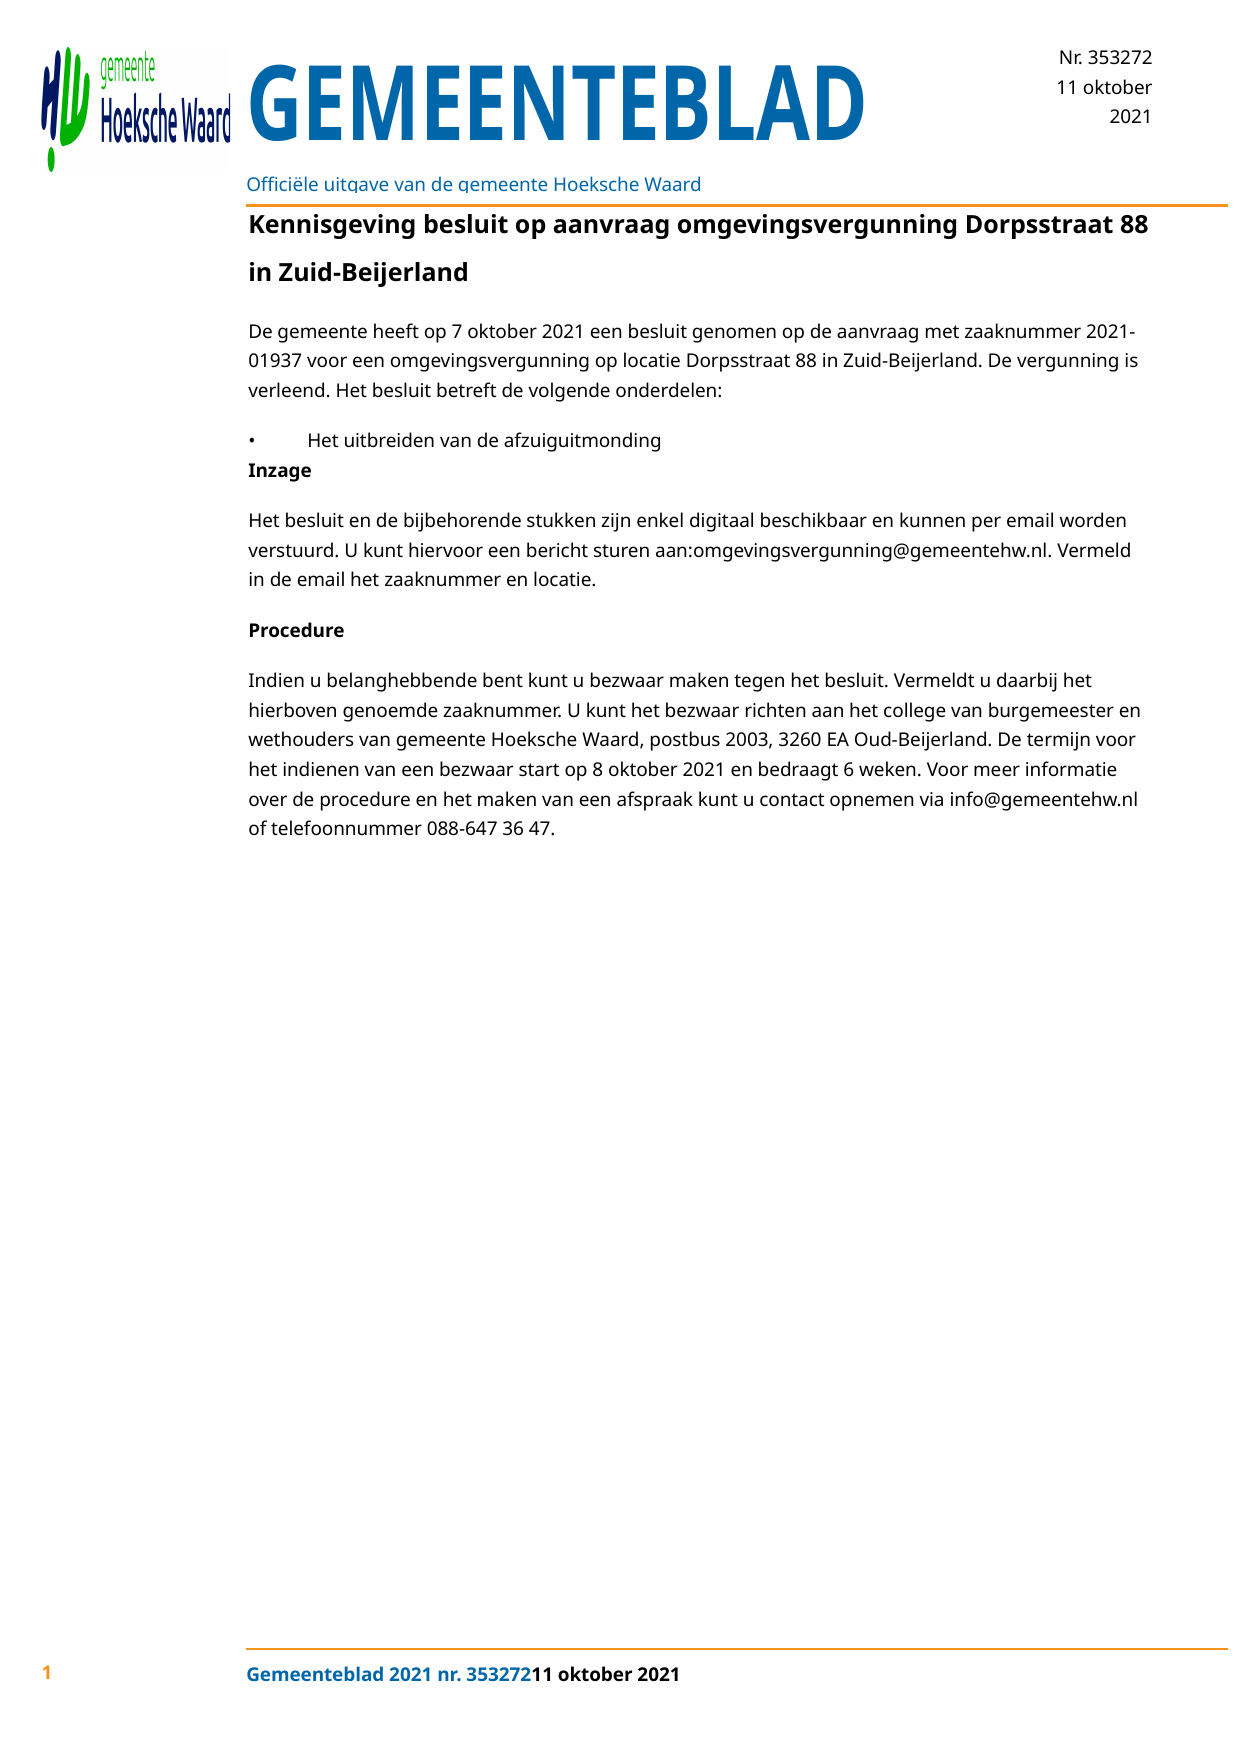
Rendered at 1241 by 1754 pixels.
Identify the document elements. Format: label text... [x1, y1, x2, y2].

text De gemeente heeft op 7 oktober 2021 een besluit genomen op de aanvraag met zaaknummer 2021-01937 voor een omgevingsvergunning op locatie Dorpsstraat 88 in Zuid-Beijerland. De vergunning is verleend. Het besluit betreft de volgende onderdelen: [248, 318, 1152, 403]
text Kennisgeving besluit op aanvraag omgevingsvergunning Dorpsstraat 88 in Zuid-Beijerland [248, 207, 1152, 288]
list Het uitbreiden van de afzuiguitmonding [248, 427, 1152, 453]
text Procedure [248, 617, 1152, 643]
text Indien u belanghebbende bent kunt u bezwaar maken tegen het besluit. Vermeldt u daarbij het hierboven genoemde zaaknummer. U kunt het bezwaar richten aan het college van burgemeester en wethouders van gemeente Hoeksche Waard, postbus 2003, 3260 EA Oud-Beijerland. De termijn voor het indienen van een bezwaar start op 8 oktober 2021 en bedraagt 6 weken. Voor meer informatie over de procedure en het maken van een afspraak kunt u contact opnemen via info@gemeentehw.nl of telefoonnummer 088-647 36 47. [248, 667, 1152, 841]
text Inzage [248, 457, 1152, 483]
picture [41, 47, 231, 172]
text Het besluit en de bijbehorende stukken zijn enkel digitaal beschikbaar en kunnen per email worden verstuurd. U kunt hiervoor een bericht sturen aan:omgevingsvergunning@gemeentehw.nl. Vermeld in de email het zaaknummer en locatie. [248, 507, 1152, 592]
